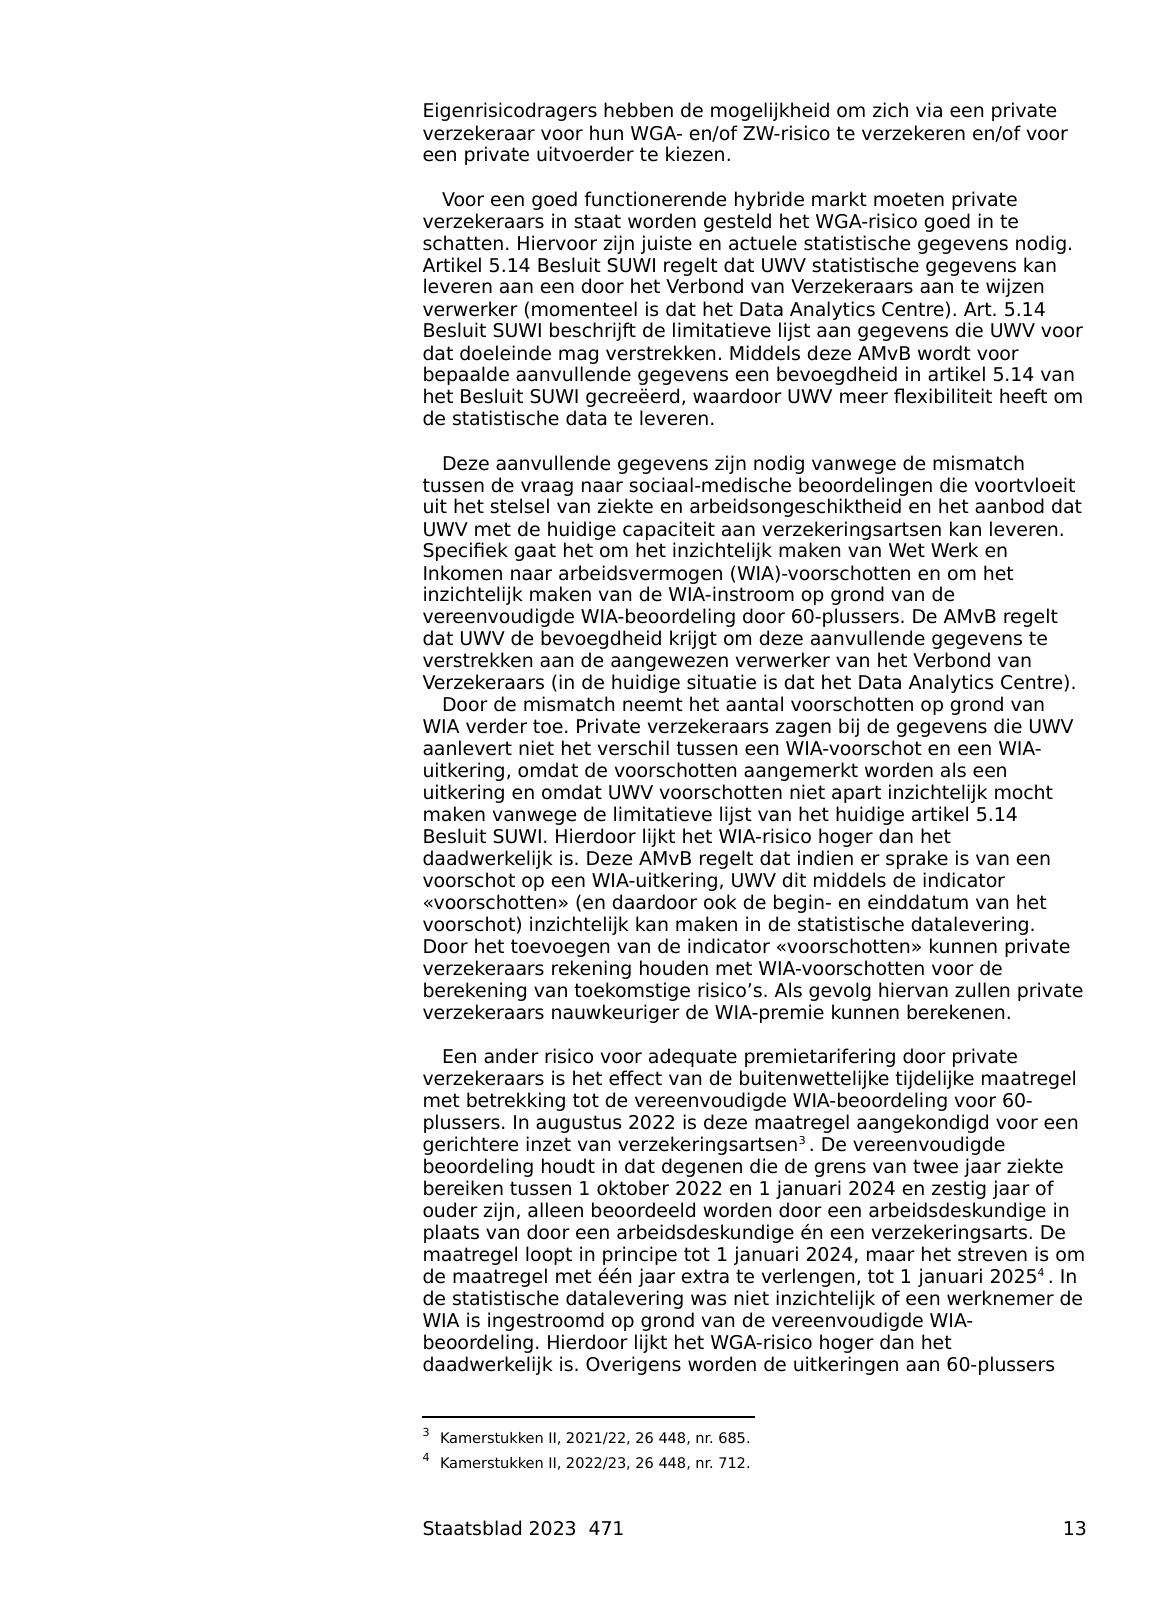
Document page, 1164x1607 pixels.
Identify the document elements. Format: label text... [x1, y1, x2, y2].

text Kamerstukken II, 2022/23, 26 448, nr. 712. [422, 1451, 1087, 1473]
text Een ander risico voor adequate premietarifering door private verzekeraars is het effect van de buitenwettelijke tijdelijke maatregel met betrekking tot de vereenvoudigde WIA-beoordeling voor 60-plussers. In augustus 2022 is deze maatregel aangekondigd voor een gerichtere inzet van verzekeringsartsen. De vereenvoudigde beoordeling houdt in dat degenen die de grens van twee jaar ziekte bereiken tussen 1 oktober 2022 en 1 januari 2024 en zestig jaar of ouder zijn, alleen beoordeeld worden door een arbeidsdeskundige in plaats van door een arbeidsdeskundige én een verzekeringsarts. De maatregel loopt in principe tot 1 januari 2024, maar het streven is om de maatregel met één jaar extra te verlengen, tot 1 januari 2025. In de statistische datalevering was niet inzichtelijk of een werknemer de WIA is ingestroomd op grond van de vereenvoudigde WIA-beoordeling. Hierdoor lijkt het WGA-risico hoger dan het daadwerkelijk is. Overigens worden de uitkeringen aan 60-plussers [422, 1046, 1087, 1376]
text Eigenrisicodragers hebben de mogelijkheid om zich via een private verzekeraar voor hun WGA- en/of ZW-risico te verzekeren en/of voor een private uitvoerder te kiezen. [422, 100, 1087, 166]
text Door de mismatch neemt het aantal voorschotten op grond van WIA verder toe. Private verzekeraars zagen bij de gegevens die UWV aanlevert niet het verschil tussen een WIA-voorschot en een WIA-uitkering, omdat de voorschotten aangemerkt worden als een uitkering en omdat UWV voorschotten niet apart inzichtelijk mocht maken vanwege de limitatieve lijst van het huidige artikel 5.14 Besluit SUWI. Hierdoor lijkt het WIA-risico hoger dan het daadwerkelijk is. Deze AMvB regelt dat indien er sprake is van een voorschot op een WIA-uitkering, UWV dit middels de indicator «voorschotten» (en daardoor ook de begin- en einddatum van het voorschot) inzichtelijk kan maken in de statistische datalevering. Door het toevoegen van de indicator «voorschotten» kunnen private verzekeraars rekening houden met WIA-voorschotten voor de berekening van toekomstige risico’s. Als gevolg hiervan zullen private verzekeraars nauwkeuriger de WIA-premie kunnen berekenen. [422, 694, 1087, 1024]
text Voor een goed functionerende hybride markt moeten private verzekeraars in staat worden gesteld het WGA-risico goed in te schatten. Hiervoor zijn juiste en actuele statistische gegevens nodig. Artikel 5.14 Besluit SUWI regelt dat UWV statistische gegevens kan leveren aan een door het Verbond van Verzekeraars aan te wijzen verwerker (momenteel is dat het Data Analytics Centre). Art. 5.14 Besluit SUWI beschrijft de limitatieve lijst aan gegevens die UWV voor dat doeleinde mag verstrekken. Middels deze AMvB wordt voor bepaalde aanvullende gegevens een bevoegdheid in artikel 5.14 van het Besluit SUWI gecreëerd, waardoor UWV meer flexibiliteit heeft om de statistische data te leveren. [422, 188, 1087, 430]
text Deze aanvullende gegevens zijn nodig vanwege de mismatch tussen de vraag naar sociaal-medische beoordelingen die voortvloeit uit het stelsel van ziekte en arbeidsongeschiktheid en het aanbod dat UWV met de huidige capaciteit aan verzekeringsartsen kan leveren. Specifiek gaat het om het inzichtelijk maken van Wet Werk en Inkomen naar arbeidsvermogen (WIA)-voorschotten en om het inzichtelijk maken van de WIA-instroom op grond van de vereenvoudigde WIA-beoordeling door 60-plussers. De AMvB regelt dat UWV de bevoegdheid krijgt om deze aanvullende gegevens te verstrekken aan de aangewezen verwerker van het Verbond van Verzekeraars (in de huidige situatie is dat het Data Analytics Centre). [422, 452, 1087, 694]
text Kamerstukken II, 2021/22, 26 448, nr. 685. [422, 1426, 1087, 1448]
